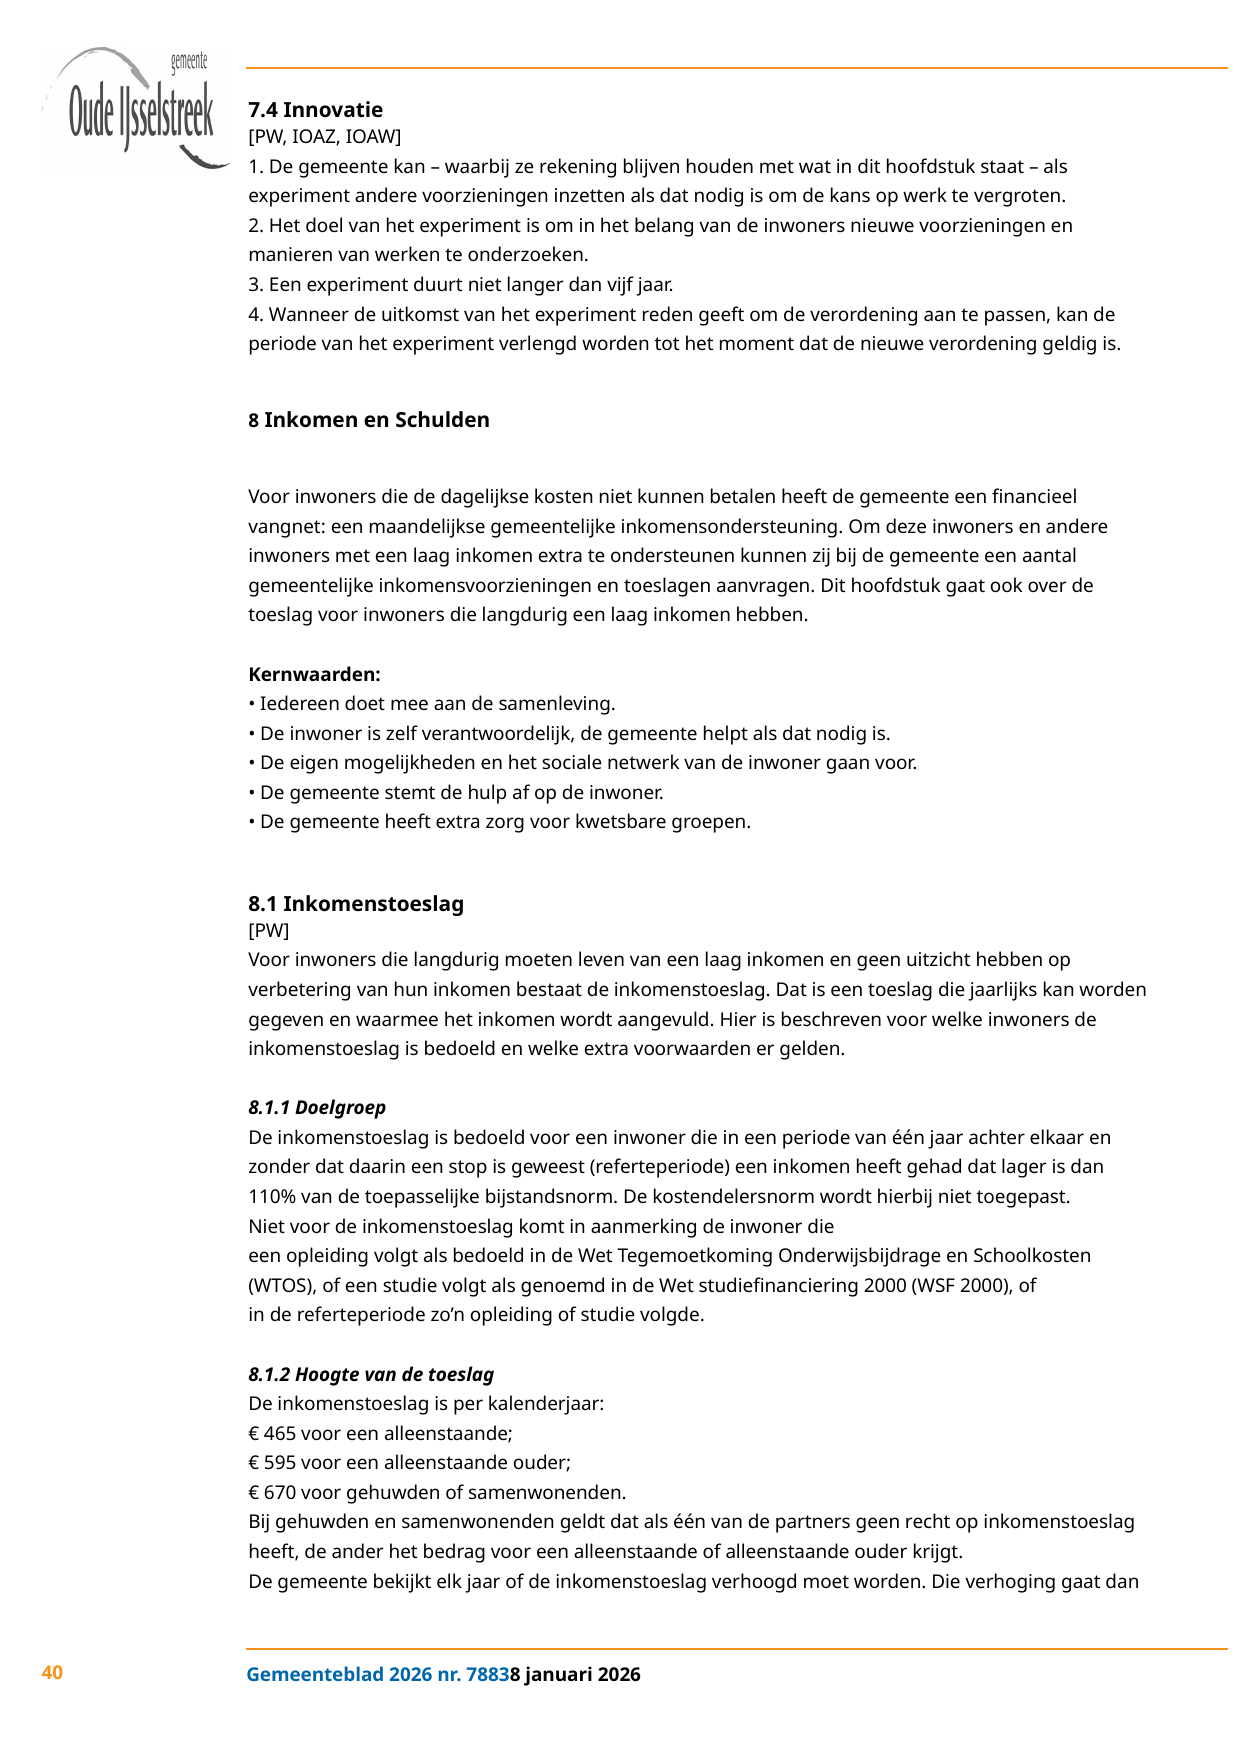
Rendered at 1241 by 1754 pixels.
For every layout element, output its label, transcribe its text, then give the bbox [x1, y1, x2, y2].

text De inkomenstoeslag is bedoeld voor een inwoner die in een periode van één jaar achter elkaar en zonder dat daarin een stop is geweest (referteperiode) een inkomen heeft gehad dat lager is dan 110% van de toepasselijke bijstandsnorm. De kostendelersnorm wordt hierbij niet toegepast. [248, 1124, 1152, 1209]
text Voor inwoners die langdurig moeten leven van een laag inkomen en geen uitzicht hebben op verbetering van hun inkomen bestaat de inkomenstoeslag. Dat is een toeslag die jaarlijks kan worden gegeven en waarmee het inkomen wordt aangevuld. Hier is beschreven voor welke inwoners de inkomenstoeslag is bedoeld en welke extra voorwaarden er gelden. [248, 947, 1152, 1061]
text Niet voor de inkomenstoeslag komt in aanmerking de inwoner die [248, 1213, 1152, 1239]
text • De eigen mogelijkheden en het sociale netwerk van de inwoner gaan voor. [248, 749, 1152, 775]
text • De gemeente stemt de hulp af op de inwoner. [248, 779, 1152, 805]
text 8.1.1 Doelgroep [248, 1094, 1152, 1120]
text 8.1 Inkomenstoeslag [248, 889, 1152, 917]
text 4. Wanneer de uitkomst van het experiment reden geeft om de verordening aan te passen, kan de periode van het experiment verlengd worden tot het moment dat de nieuwe verordening geldig is. [248, 301, 1152, 356]
text in de referteperiode zo’n opleiding of studie volgde. [248, 1302, 1152, 1327]
text 2. Het doel van het experiment is om in het belang van de inwoners nieuwe voorzieningen en manieren van werken te onderzoeken. [248, 212, 1152, 267]
text [PW, IOAZ, IOAW] [248, 123, 1152, 149]
text 8 Inkomen en Schulden [248, 406, 1152, 434]
text 8.1.2 Hoogte van de toeslag [248, 1361, 1152, 1387]
text 3. Een experiment duurt niet langer dan vijf jaar. [248, 271, 1152, 297]
text De gemeente bekijkt elk jaar of de inkomenstoeslag verhoogd moet worden. Die verhoging gaat dan [248, 1568, 1152, 1594]
picture [41, 47, 231, 172]
text 7.4 Innovatie [248, 95, 1152, 123]
text Kernwaarden: [248, 661, 1152, 686]
text een opleiding volgt als bedoeld in de Wet Tegemoetkoming Onderwijsbijdrage en Schoolkosten (WTOS), of een studie volgt als genoemd in de Wet studiefinanciering 2000 (WSF 2000), of [248, 1242, 1152, 1298]
text [PW] [248, 917, 1152, 943]
text • De gemeente heeft extra zorg voor kwetsbare groepen. [248, 809, 1152, 834]
text • Iedereen doet mee aan de samenleving. [248, 690, 1152, 716]
text • De inwoner is zelf verantwoordelijk, de gemeente helpt als dat nodig is. [248, 720, 1152, 746]
text Voor inwoners die de dagelijkse kosten niet kunnen betalen heeft de gemeente een financieel vangnet: een maandelijkse gemeentelijke inkomensondersteuning. Om deze inwoners en andere inwoners met een laag inkomen extra te ondersteunen kunnen zij bij de gemeente een aantal gemeentelijke inkomensvoorzieningen en toeslagen aanvragen. Dit hoofdstuk gaat ook over de toeslag voor inwoners die langdurig een laag inkomen hebben. [248, 483, 1152, 627]
text € 670 voor gehuwden of samenwonenden. [248, 1479, 1152, 1505]
text 1. De gemeente kan – waarbij ze rekening blijven houden met wat in dit hoofdstuk staat – als experiment andere voorzieningen inzetten als dat nodig is om de kans op werk te vergroten. [248, 153, 1152, 208]
text € 595 voor een alleenstaande ouder; [248, 1449, 1152, 1475]
text € 465 voor een alleenstaande; [248, 1420, 1152, 1446]
text Bij gehuwden en samenwonenden geldt dat als één van de partners geen recht op inkomenstoeslag heeft, de ander het bedrag voor een alleenstaande of alleenstaande ouder krijgt. [248, 1509, 1152, 1564]
text De inkomenstoeslag is per kalenderjaar: [248, 1390, 1152, 1416]
